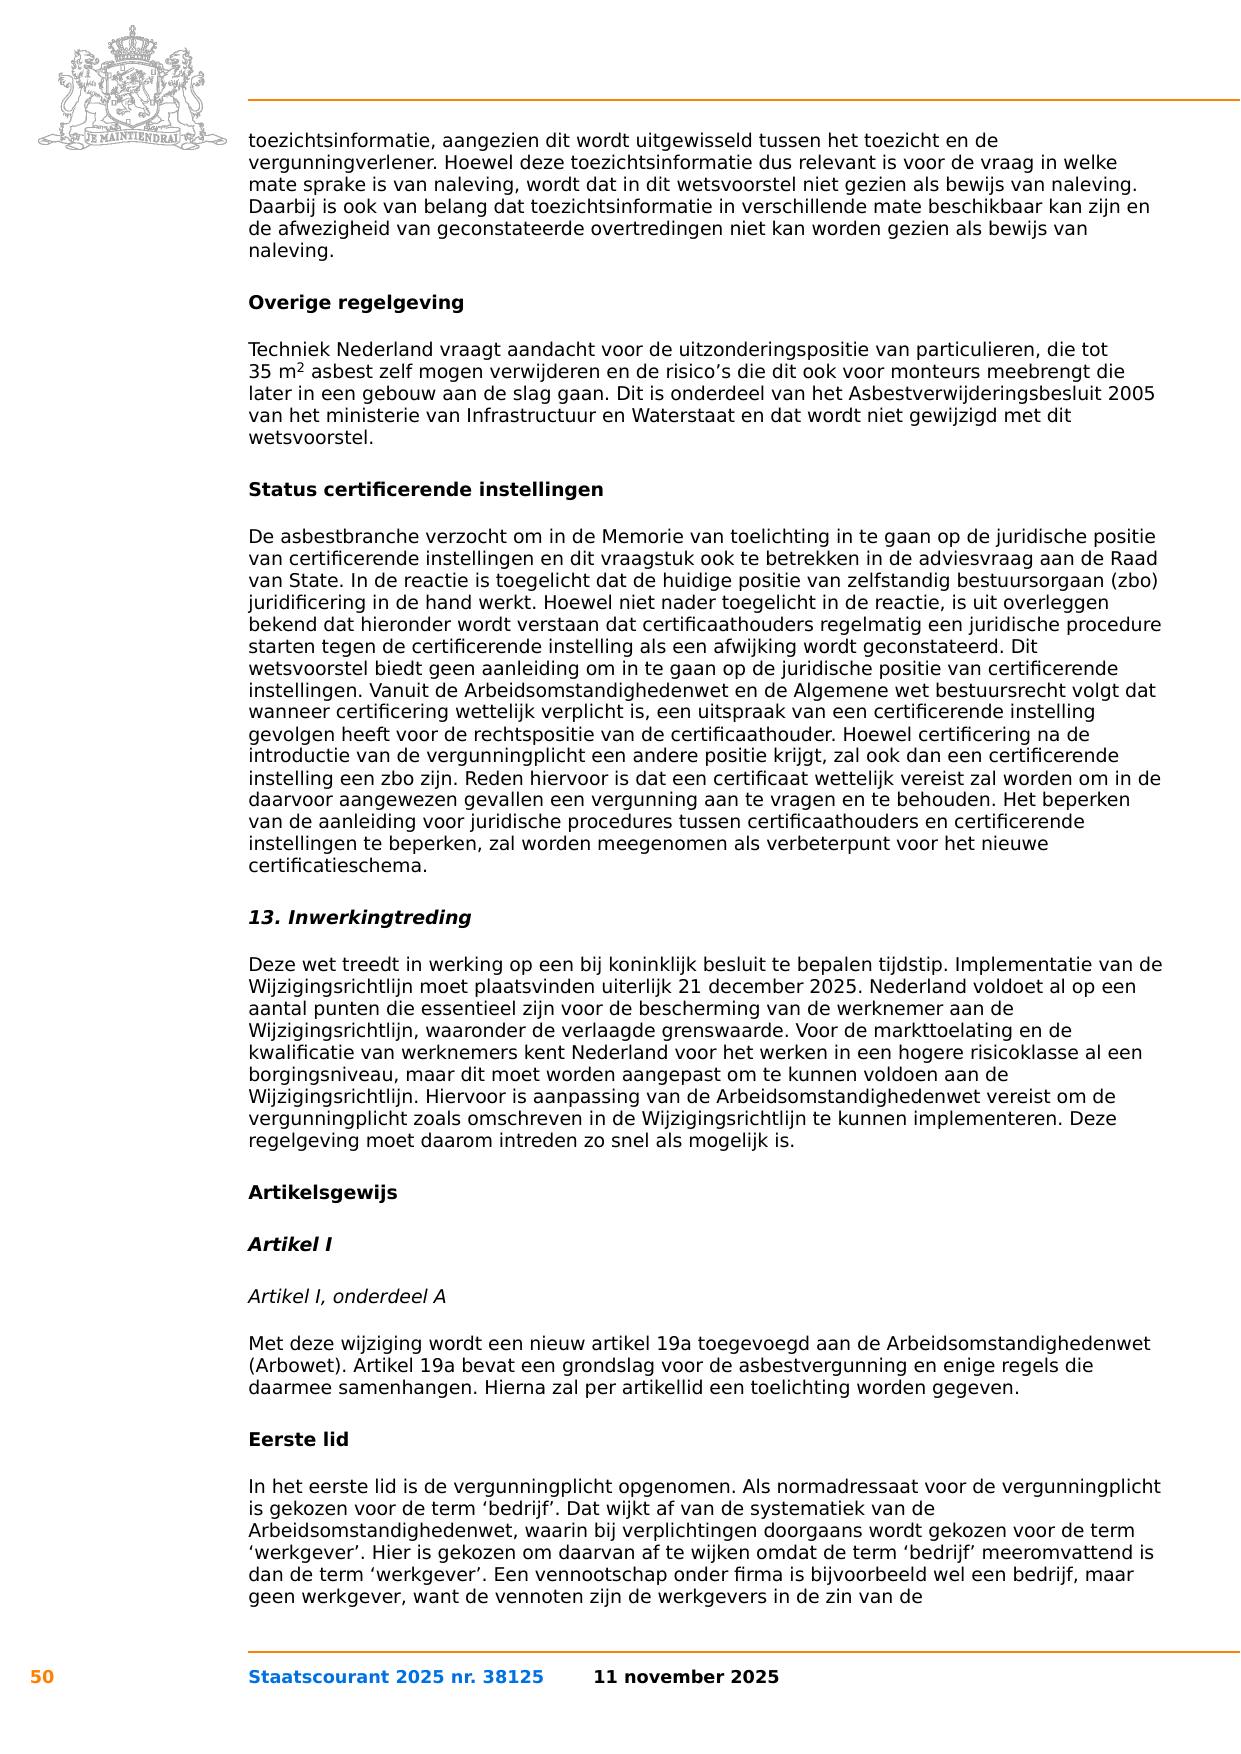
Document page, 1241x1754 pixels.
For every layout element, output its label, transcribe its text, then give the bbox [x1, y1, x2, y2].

text De asbestbranche verzocht om in de Memorie van toelichting in te gaan op de juridische positie van certificerende instellingen en dit vraagstuk ook te betrekken in de adviesvraag aan de Raad van State. In de reactie is toegelicht dat de huidige positie van zelfstandig bestuursorgaan (zbo) juridificering in de hand werkt. Hoewel niet nader toegelicht in de reactie, is uit overleggen bekend dat hieronder wordt verstaan dat certificaathouders regelmatig een juridische procedure starten tegen de certificerende instelling als een afwijking wordt geconstateerd. Dit wetsvoorstel biedt geen aanleiding om in te gaan op de juridische positie van certificerende instellingen. Vanuit de Arbeidsomstandighedenwet en de Algemene wet bestuursrecht volgt dat wanneer certificering wettelijk verplicht is, een uitspraak van een certificerende instelling gevolgen heeft voor de rechtspositie van de certificaathouder. Hoewel certificering na de introductie van de vergunningplicht een andere positie krijgt, zal ook dan een certificerende instelling een zbo zijn. Reden hiervoor is dat een certificaat wettelijk vereist zal worden om in de daarvoor aangewezen gevallen een vergunning aan te vragen en te behouden. Het beperken van de aanleiding voor juridische procedures tussen certificaathouders en certificerende instellingen te beperken, zal worden meegenomen als verbeterpunt voor het nieuwe certificatieschema. [248, 526, 1163, 877]
text Deze wet treedt in werking op een bij koninklijk besluit te bepalen tijdstip. Implementatie van de Wijzigingsrichtlijn moet plaatsvinden uiterlijk 21 december 2025. Nederland voldoet al op een aantal punten die essentieel zijn voor de bescherming van de werknemer aan de Wijzigingsrichtlijn, waaronder de verlaagde grenswaarde. Voor de markttoelating en de kwalificatie van werknemers kent Nederland voor het werken in een hogere risicoklasse al een borgingsniveau, maar dit moet worden aangepast om te kunnen voldoen aan de Wijzigingsrichtlijn. Hiervoor is aanpassing van de Arbeidsomstandighedenwet vereist om de vergunningplicht zoals omschreven in de Wijzigingsrichtlijn te kunnen implementeren. Deze regelgeving moet daarom intreden zo snel als mogelijk is. [248, 954, 1163, 1152]
text toezichtsinformatie, aangezien dit wordt uitgewisseld tussen het toezicht en de vergunningverlener. Hoewel deze toezichtsinformatie dus relevant is voor de vraag in welke mate sprake is van naleving, wordt dat in dit wetsvoorstel niet gezien als bewijs van naleving. Daarbij is ook van belang dat toezichtsinformatie in verschillende mate beschikbaar kan zijn en de afwezigheid van geconstateerde overtredingen niet kan worden gezien als bewijs van naleving. [248, 130, 1163, 262]
text Met deze wijziging wordt een nieuw artikel 19a toegevoegd aan de Arbeidsomstandighedenwet (Arbowet). Artikel 19a bevat een grondslag voor de asbestvergunning en enige regels die daarmee samenhangen. Hierna zal per artikellid een toelichting worden gegeven. [248, 1333, 1163, 1399]
text Techniek Nederland vraagt aandacht voor de uitzonderingspositie van particulieren, die tot 35 m2 asbest zelf mogen verwijderen en de risico’s die dit ook voor monteurs meebrengt die later in een gebouw aan de slag gaan. Dit is onderdeel van het Asbestverwijderingsbesluit 2005 van het ministerie van Infrastructuur en Waterstaat en dat wordt niet gewijzigd met dit wetsvoorstel. [248, 339, 1163, 449]
subtitle Eerste lid [248, 1429, 1163, 1451]
picture [38, 25, 227, 150]
text In het eerste lid is de vergunningplicht opgenomen. Als normadressaat voor de vergunningplicht is gekozen voor de term ‘bedrijf’. Dat wijkt af van de systematiek van de Arbeidsomstandighedenwet, waarin bij verplichtingen doorgaans wordt gekozen voor de term ‘werkgever’. Hier is gekozen om daarvan af te wijken omdat de term ‘bedrijf’ meeromvattend is dan de term ‘werkgever’. Een vennootschap onder firma is bijvoorbeeld wel een bedrijf, maar geen werkgever, want de vennoten zijn de werkgevers in de zin van de [248, 1476, 1163, 1608]
subtitle Status certificerende instellingen [248, 479, 1163, 501]
subtitle Overige regelgeving [248, 292, 1163, 314]
subtitle Artikelsgewijs [248, 1182, 1163, 1204]
subtitle Artikel I, onderdeel A [248, 1286, 1163, 1308]
subtitle 13. Inwerkingtreding [248, 907, 1163, 929]
subtitle Artikel I [248, 1234, 1163, 1256]
